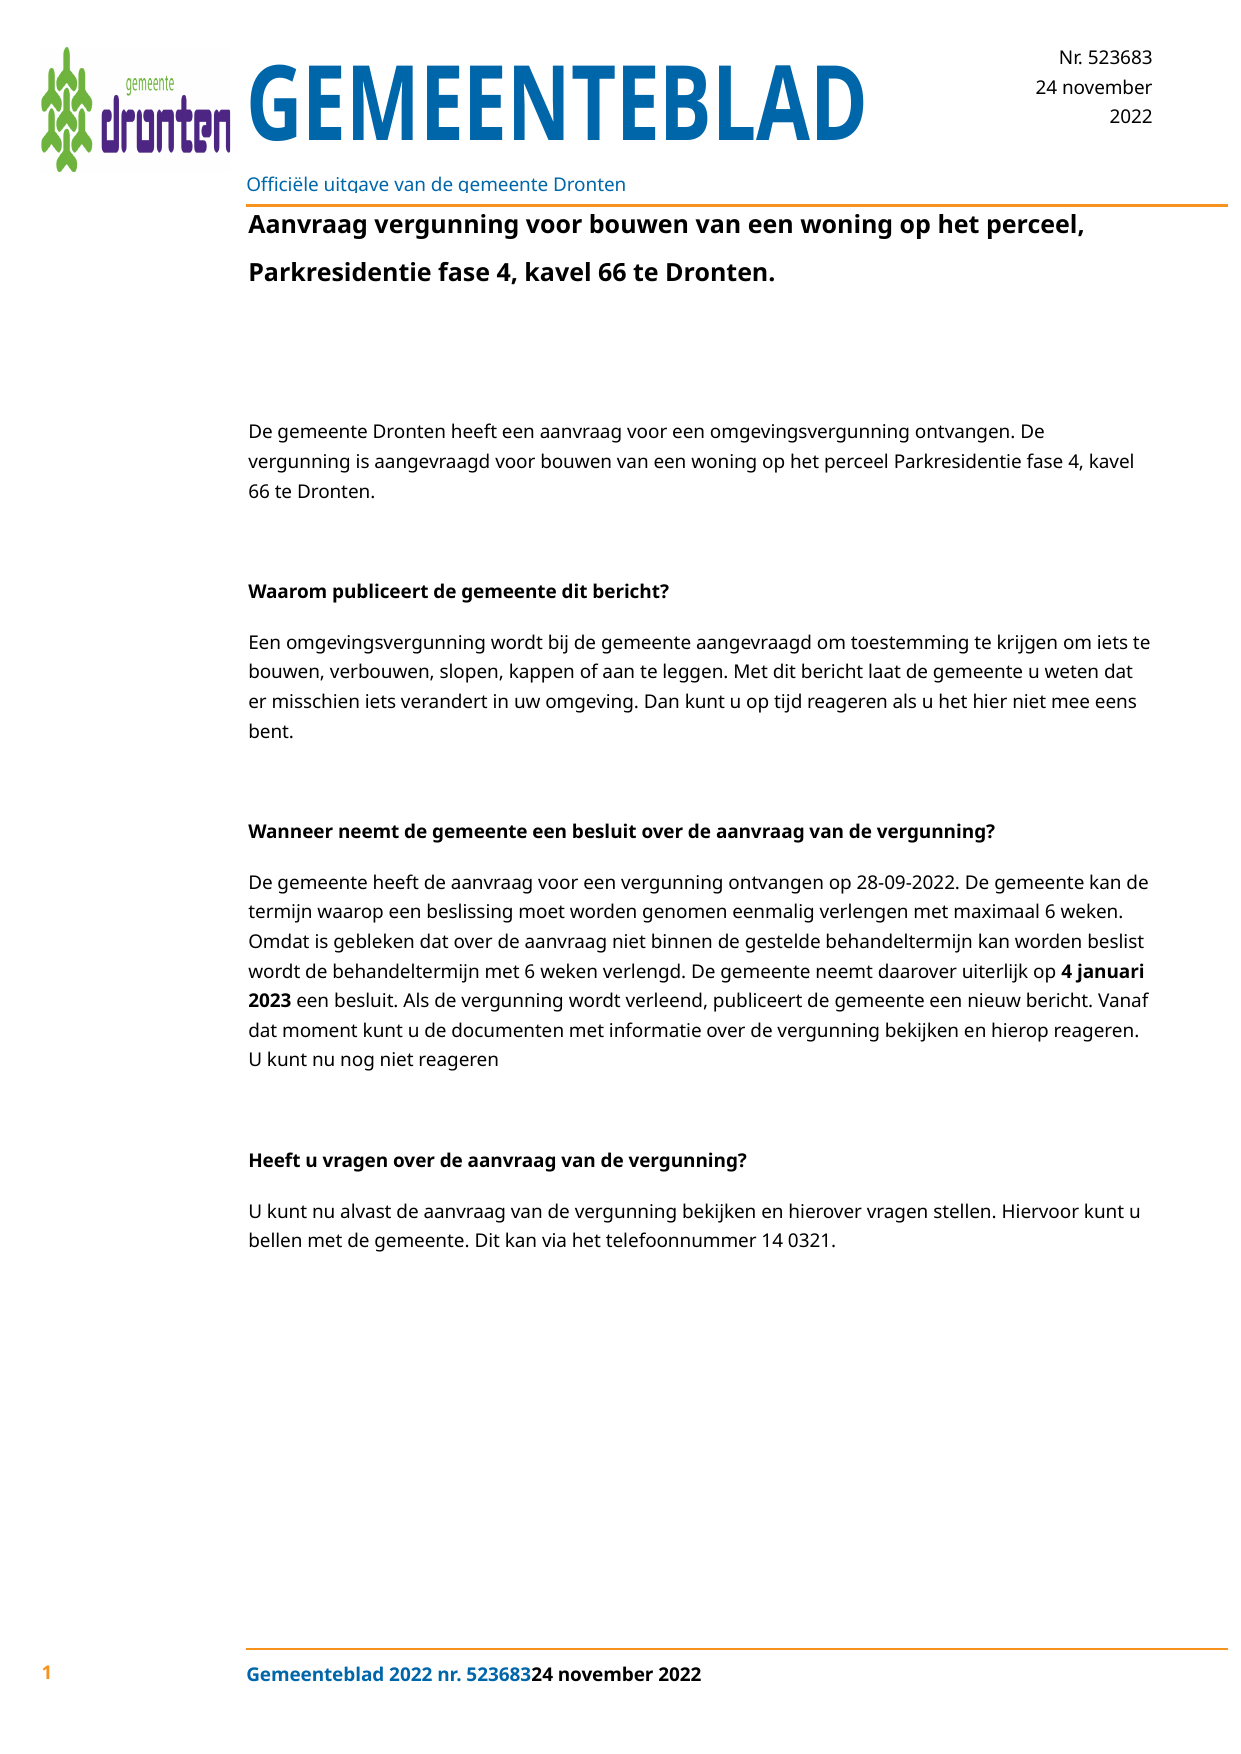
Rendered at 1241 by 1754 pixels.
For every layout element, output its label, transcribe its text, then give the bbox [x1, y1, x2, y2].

text De gemeente heeft de aanvraag voor een vergunning ontvangen op 28-09-2022. De gemeente kan de termijn waarop een beslissing moet worden genomen eenmalig verlengen met maximaal 6 weken. Omdat is gebleken dat over de aanvraag niet binnen de gestelde behandeltermijn kan worden beslist wordt de behandeltermijn met 6 weken verlengd. De gemeente neemt daarover uiterlijk op 4 januari 2023 een besluit. Als de vergunning wordt verleend, publiceert de gemeente een nieuw bericht. Vanaf dat moment kunt u de documenten met informatie over de vergunning bekijken en hierop reageren. U kunt nu nog niet reageren [248, 869, 1152, 1072]
text Een omgevingsvergunning wordt bij de gemeente aangevraagd om toestemming te krijgen om iets te bouwen, verbouwen, slopen, kappen of aan te leggen. Met dit bericht laat de gemeente u weten dat er misschien iets verandert in uw omgeving. Dan kunt u op tijd reageren als u het hier niet mee eens bent. [248, 629, 1152, 744]
picture [41, 47, 231, 172]
text Aanvraag vergunning voor bouwen van een woning op het perceel, Parkresidentie fase 4, kavel 66 te Dronten. [248, 207, 1152, 288]
text U kunt nu alvast de aanvraag van de vergunning bekijken en hierover vragen stellen. Hiervoor kunt u bellen met de gemeente. Dit kan via het telefoonnummer 14 0321. [248, 1198, 1152, 1253]
text Wanneer neemt de gemeente een besluit over de aanvraag van de vergunning? [248, 819, 1152, 844]
text Waarom publiceert de gemeente dit bericht? [248, 579, 1152, 604]
text De gemeente Dronten heeft een aanvraag voor een omgevingsvergunning ontvangen. De vergunning is aangevraagd voor bouwen van een woning op het perceel Parkresidentie fase 4, kavel 66 te Dronten. [248, 419, 1152, 504]
text Heeft u vragen over de aanvraag van de vergunning? [248, 1147, 1152, 1173]
